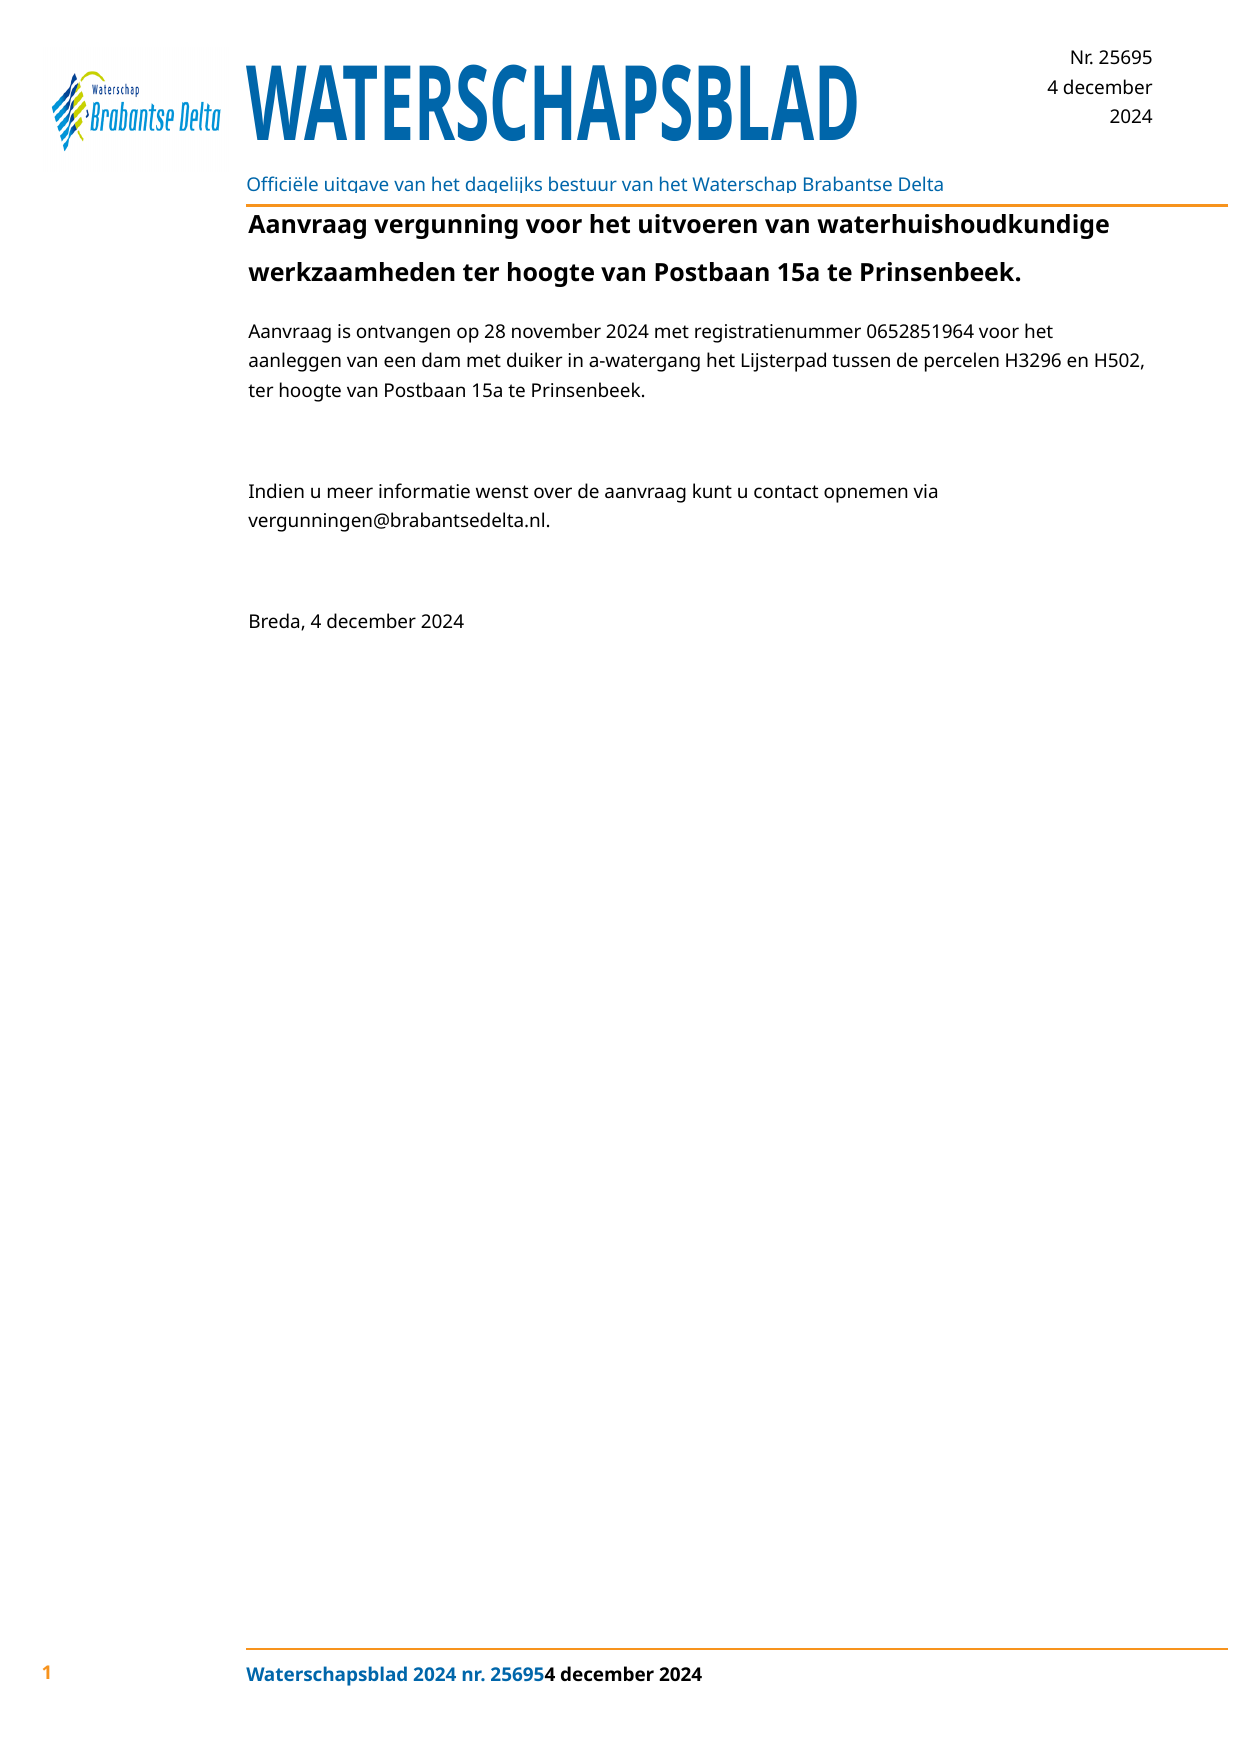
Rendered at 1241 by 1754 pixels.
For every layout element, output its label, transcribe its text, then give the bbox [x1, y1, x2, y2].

text Aanvraag vergunning voor het uitvoeren van waterhuishoudkundige werkzaamheden ter hoogte van Postbaan 15a te Prinsenbeek. [248, 207, 1152, 288]
text Breda, 4 december 2024 [248, 608, 1152, 634]
picture [41, 47, 231, 172]
text Indien u meer informatie wenst over de aanvraag kunt u contact opnemen via vergunningen@brabantsedelta.nl. [248, 478, 1152, 533]
text Aanvraag is ontvangen op 28 november 2024 met registratienummer 0652851964 voor het aanleggen van een dam met duiker in a-watergang het Lijsterpad tussen de percelen H3296 en H502, ter hoogte van Postbaan 15a te Prinsenbeek. [248, 318, 1152, 403]
